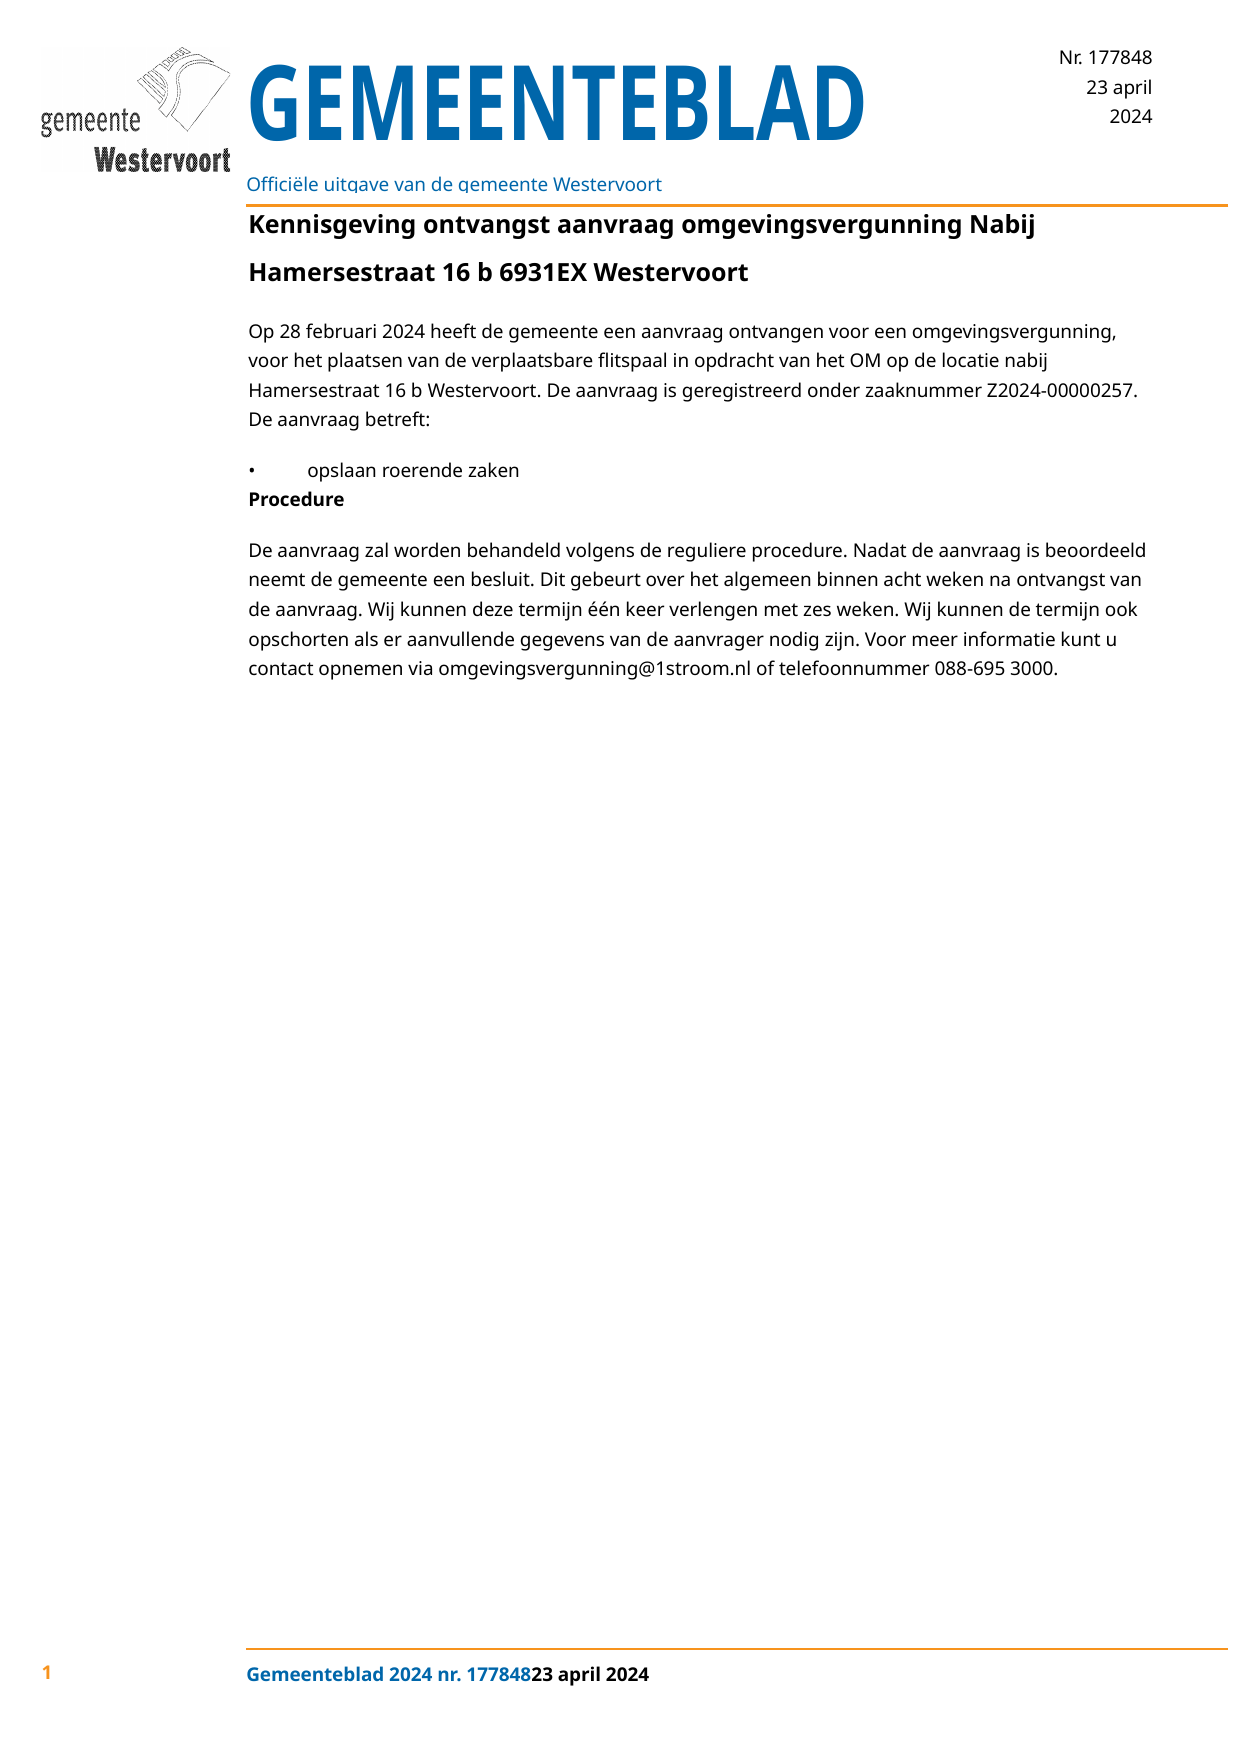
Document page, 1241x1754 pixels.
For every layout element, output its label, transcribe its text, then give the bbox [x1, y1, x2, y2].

text Kennisgeving ontvangst aanvraag omgevingsvergunning Nabij Hamersestraat 16 b 6931EX Westervoort [248, 207, 1152, 288]
picture [41, 47, 231, 172]
text De aanvraag zal worden behandeld volgens de reguliere procedure. Nadat de aanvraag is beoordeeld neemt de gemeente een besluit. Dit gebeurt over het algemeen binnen acht weken na ontvangst van de aanvraag. Wij kunnen deze termijn één keer verlengen met zes weken. Wij kunnen de termijn ook opschorten als er aanvullende gegevens van de aanvrager nodig zijn. Voor meer informatie kunt u contact opnemen via omgevingsvergunning@1stroom.nl of telefoonnummer 088-695 3000. [248, 537, 1152, 681]
text Procedure [248, 487, 1152, 512]
list opslaan roerende zaken [248, 457, 1152, 483]
text Op 28 februari 2024 heeft de gemeente een aanvraag ontvangen voor een omgevingsvergunning, voor het plaatsen van de verplaatsbare flitspaal in opdracht van het OM op de locatie nabij Hamersestraat 16 b Westervoort. De aanvraag is geregistreerd onder zaaknummer Z2024-00000257. De aanvraag betreft: [248, 318, 1152, 432]
